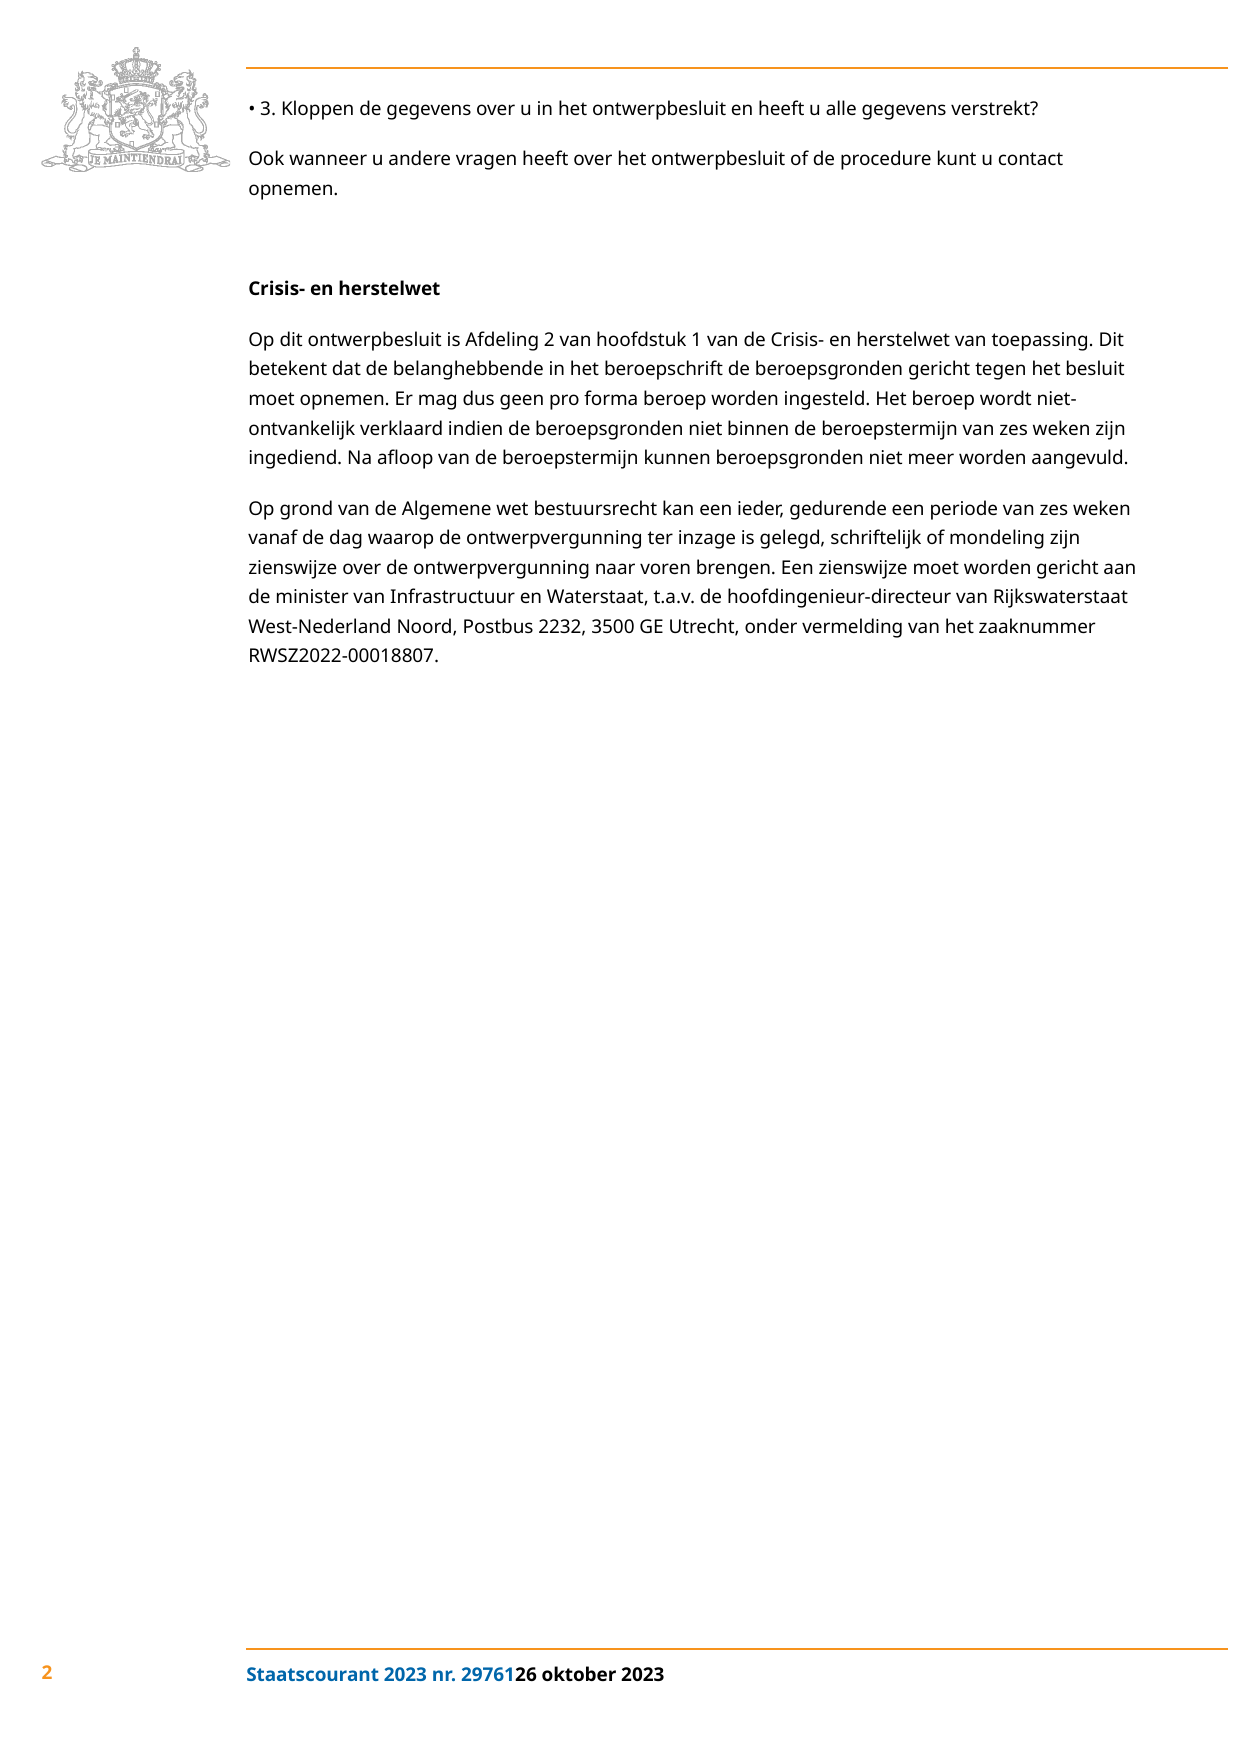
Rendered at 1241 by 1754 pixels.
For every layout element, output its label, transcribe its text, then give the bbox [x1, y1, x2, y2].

text Op dit ontwerpbesluit is Afdeling 2 van hoofdstuk 1 van de Crisis- en herstelwet van toepassing. Dit betekent dat de belanghebbende in het beroepschrift de beroepsgronden gericht tegen het besluit moet opnemen. Er mag dus geen pro forma beroep worden ingesteld. Het beroep wordt niet-ontvankelijk verklaard indien de beroepsgronden niet binnen de beroepstermijn van zes weken zijn ingediend. Na afloop van de beroepstermijn kunnen beroepsgronden niet meer worden aangevuld. [248, 326, 1152, 470]
text Ook wanneer u andere vragen heeft over het ontwerpbesluit of de procedure kunt u contact opnemen. [248, 145, 1152, 201]
text • 3. Kloppen de gegevens over u in het ontwerpbesluit en heeft u alle gegevens verstrekt? [248, 95, 1152, 121]
text Op grond van de Algemene wet bestuursrecht kan een ieder, gedurende een periode van zes weken vanaf de dag waarop de ontwerpvergunning ter inzage is gelegd, schriftelijk of mondeling zijn zienswijze over de ontwerpvergunning naar voren brengen. Een zienswijze moet worden gericht aan de minister van Infrastructuur en Waterstaat, t.a.v. de hoofdingenieur-directeur van Rijkswaterstaat West-Nederland Noord, Postbus 2232, 3500 GE Utrecht, onder vermelding van het zaaknummer RWSZ2022-00018807. [248, 495, 1152, 668]
text Crisis- en herstelwet [248, 276, 1152, 301]
picture [41, 47, 231, 172]
